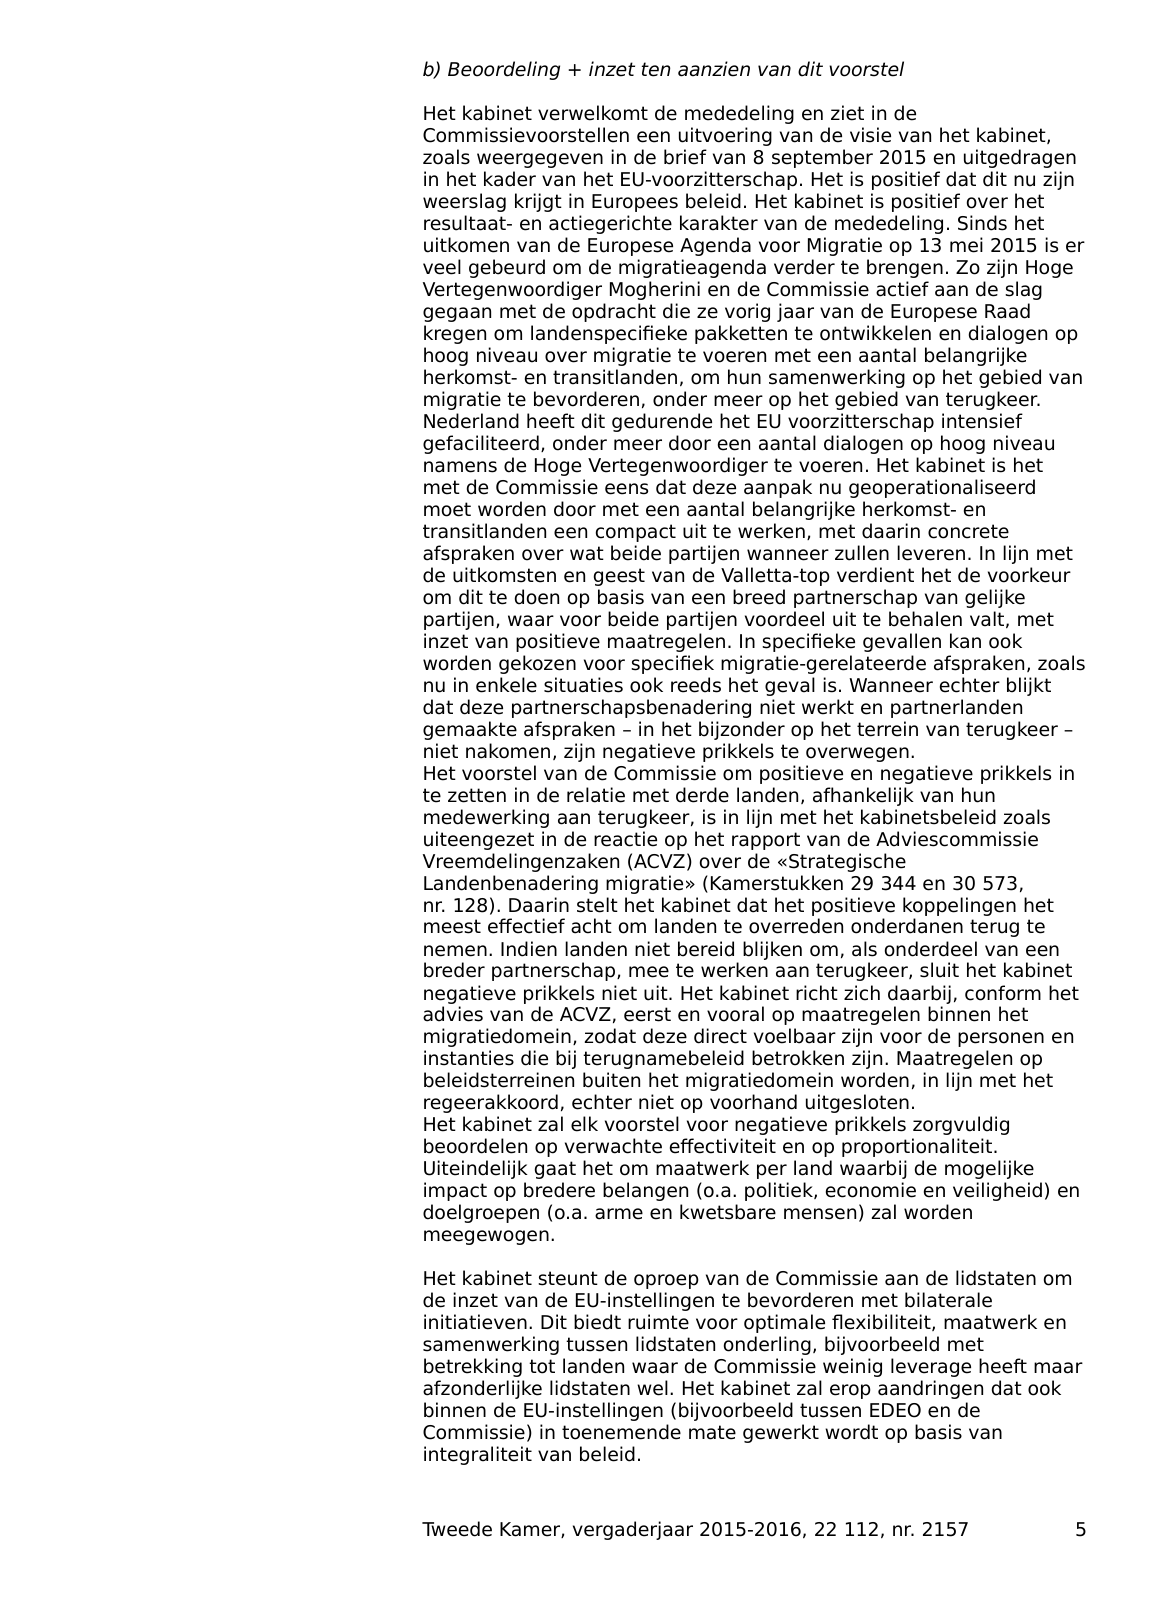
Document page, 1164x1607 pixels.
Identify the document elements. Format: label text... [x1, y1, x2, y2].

text Het kabinet steunt de oproep van de Commissie aan de lidstaten om de inzet van de EU-instellingen te bevorderen met bilaterale initiatieven. Dit biedt ruimte voor optimale flexibiliteit, maatwerk en samenwerking tussen lidstaten onderling, bijvoorbeeld met betrekking tot landen waar de Commissie weinig leverage heeft maar afzonderlijke lidstaten wel. Het kabinet zal erop aandringen dat ook binnen de EU-instellingen (bijvoorbeeld tussen EDEO en de Commissie) in toenemende mate gewerkt wordt op basis van integraliteit van beleid. [422, 1268, 1087, 1466]
subtitle b) Beoordeling + inzet ten aanzien van dit voorstel [422, 59, 1087, 81]
text Het voorstel van de Commissie om positieve en negatieve prikkels in te zetten in de relatie met derde landen, afhankelijk van hun medewerking aan terugkeer, is in lijn met het kabinetsbeleid zoals uiteengezet in de reactie op het rapport van de Adviescommissie Vreemdelingenzaken (ACVZ) over de «Strategische Landenbenadering migratie» (Kamerstukken 29 344 en 30 573, nr. 128). Daarin stelt het kabinet dat het positieve koppelingen het meest effectief acht om landen te overreden onderdanen terug te nemen. Indien landen niet bereid blijken om, als onderdeel van een breder partnerschap, mee te werken aan terugkeer, sluit het kabinet negatieve prikkels niet uit. Het kabinet richt zich daarbij, conform het advies van de ACVZ, eerst en vooral op maatregelen binnen het migratiedomein, zodat deze direct voelbaar zijn voor de personen en instanties die bij terugnamebeleid betrokken zijn. Maatregelen op beleidsterreinen buiten het migratiedomein worden, in lijn met het regeerakkoord, echter niet op voorhand uitgesloten. [422, 763, 1087, 1114]
text Het kabinet zal elk voorstel voor negatieve prikkels zorgvuldig beoordelen op verwachte effectiviteit en op proportionaliteit. Uiteindelijk gaat het om maatwerk per land waarbij de mogelijke impact op bredere belangen (o.a. politiek, economie en veiligheid) en doelgroepen (o.a. arme en kwetsbare mensen) zal worden meegewogen. [422, 1114, 1087, 1246]
text Het kabinet verwelkomt de mededeling en ziet in de Commissievoorstellen een uitvoering van de visie van het kabinet, zoals weergegeven in de brief van 8 september 2015 en uitgedragen in het kader van het EU-voorzitterschap. Het is positief dat dit nu zijn weerslag krijgt in Europees beleid. Het kabinet is positief over het resultaat- en actiegerichte karakter van de mededeling. Sinds het uitkomen van de Europese Agenda voor Migratie op 13 mei 2015 is er veel gebeurd om de migratieagenda verder te brengen. Zo zijn Hoge Vertegenwoordiger Mogherini en de Commissie actief aan de slag gegaan met de opdracht die ze vorig jaar van de Europese Raad kregen om landenspecifieke pakketten te ontwikkelen en dialogen op hoog niveau over migratie te voeren met een aantal belangrijke herkomst- en transitlanden, om hun samenwerking op het gebied van migratie te bevorderen, onder meer op het gebied van terugkeer. Nederland heeft dit gedurende het EU voorzitterschap intensief gefaciliteerd, onder meer door een aantal dialogen op hoog niveau namens de Hoge Vertegenwoordiger te voeren. Het kabinet is het met de Commissie eens dat deze aanpak nu geoperationaliseerd moet worden door met een aantal belangrijke herkomst- en transitlanden een compact uit te werken, met daarin concrete afspraken over wat beide partijen wanneer zullen leveren. In lijn met de uitkomsten en geest van de Valletta-top verdient het de voorkeur om dit te doen op basis van een breed partnerschap van gelijke partijen, waar voor beide partijen voordeel uit te behalen valt, met inzet van positieve maatregelen. In specifieke gevallen kan ook worden gekozen voor specifiek migratie-gerelateerde afspraken, zoals nu in enkele situaties ook reeds het geval is. Wanneer echter blijkt dat deze partnerschapsbenadering niet werkt en partnerlanden gemaakte afspraken – in het bijzonder op het terrein van terugkeer – niet nakomen, zijn negatieve prikkels te overwegen. [422, 103, 1087, 763]
